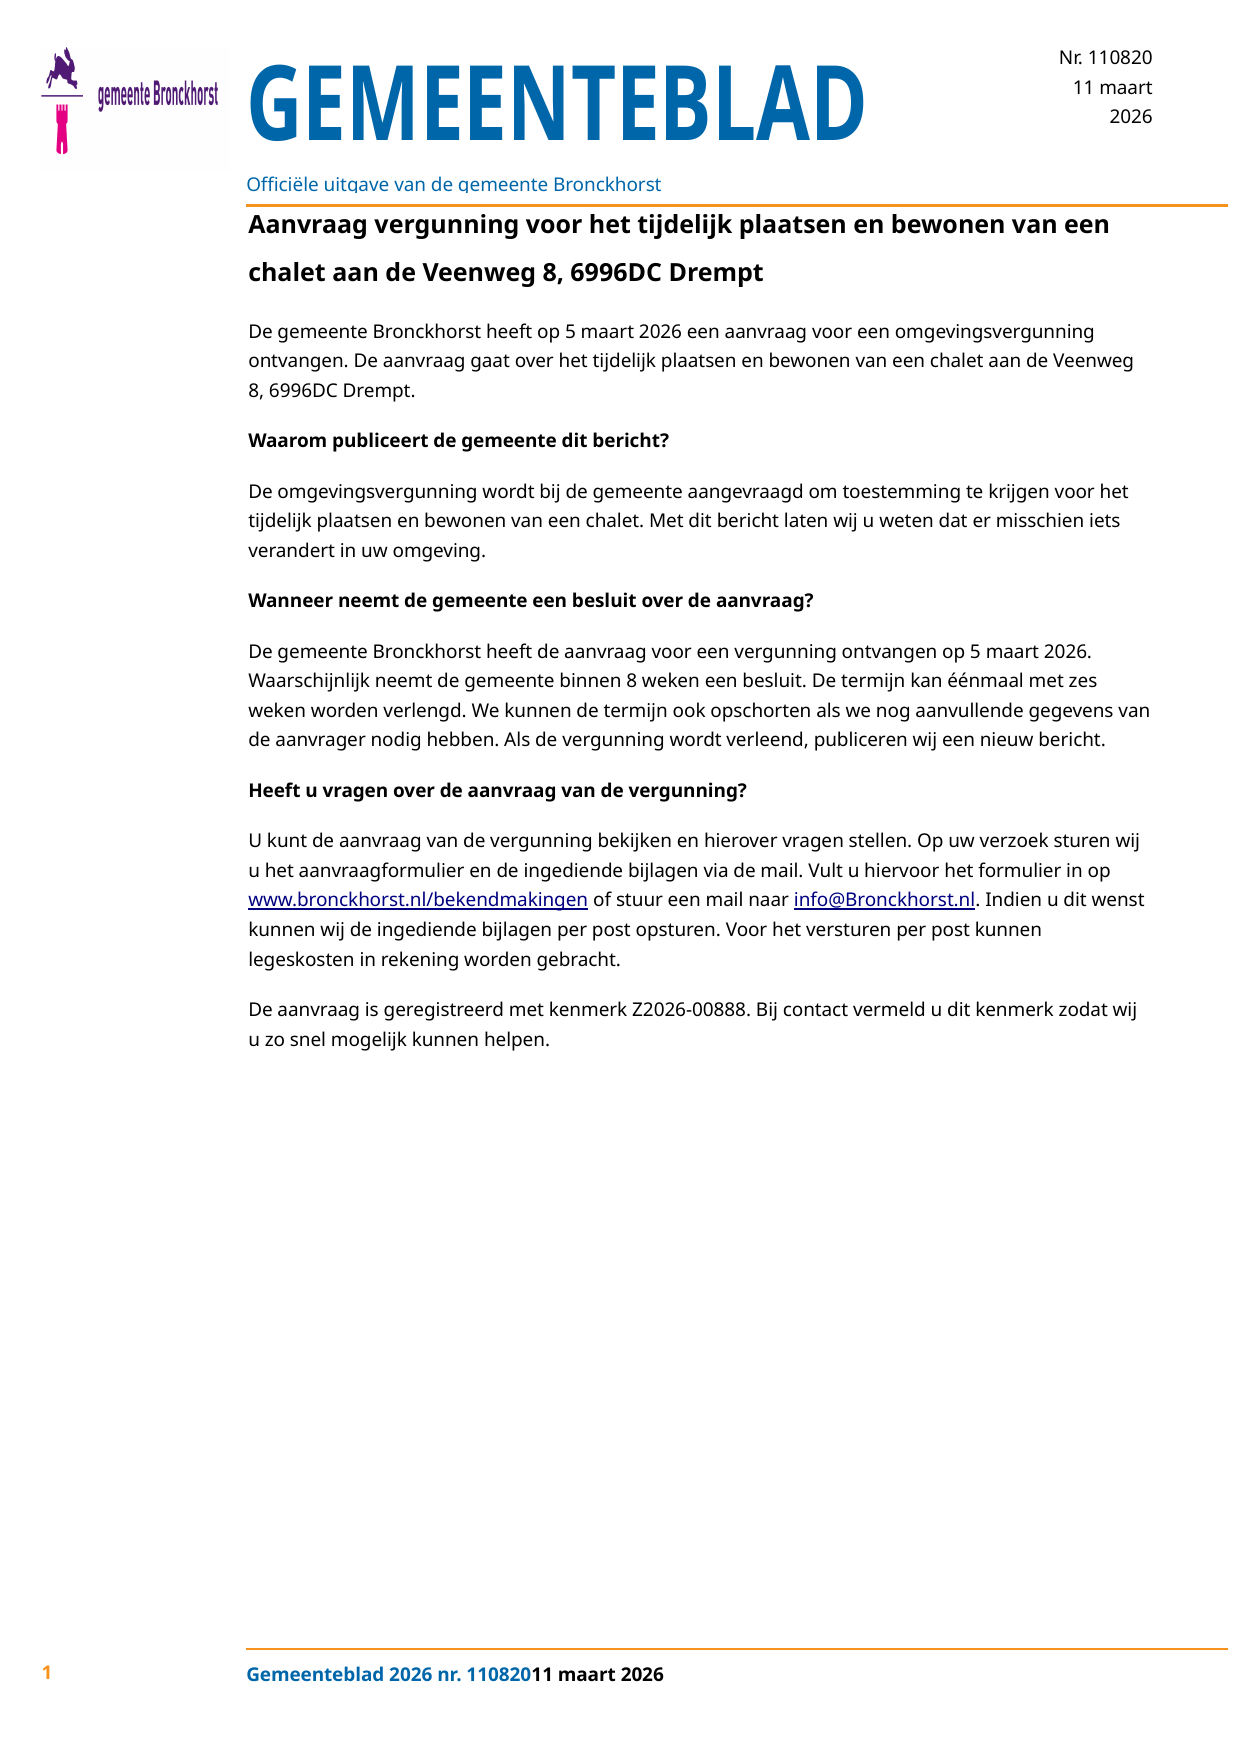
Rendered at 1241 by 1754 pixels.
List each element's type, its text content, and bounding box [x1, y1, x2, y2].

text De gemeente Bronckhorst heeft de aanvraag voor een vergunning ontvangen op 5 maart 2026. Waarschijnlijk neemt de gemeente binnen 8 weken een besluit. De termijn kan éénmaal met zes weken worden verlengd. We kunnen de termijn ook opschorten als we nog aanvullende gegevens van de aanvrager nodig hebben. Als de vergunning wordt verleend, publiceren wij een nieuw bericht. [248, 638, 1152, 752]
text Heeft u vragen over de aanvraag van de vergunning? [248, 777, 1152, 803]
picture [41, 47, 231, 172]
text Wanneer neemt de gemeente een besluit over de aanvraag? [248, 587, 1152, 613]
text Aanvraag vergunning voor het tijdelijk plaatsen en bewonen van een chalet aan de Veenweg 8, 6996DC Drempt [248, 207, 1152, 288]
text De gemeente Bronckhorst heeft op 5 maart 2026 een aanvraag voor een omgevingsvergunning ontvangen. De aanvraag gaat over het tijdelijk plaatsen en bewonen van een chalet aan de Veenweg 8, 6996DC Drempt. [248, 318, 1152, 403]
text De omgevingsvergunning wordt bij de gemeente aangevraagd om toestemming te krijgen voor het tijdelijk plaatsen en bewonen van een chalet. Met dit bericht laten wij u weten dat er misschien iets verandert in uw omgeving. [248, 478, 1152, 563]
text Waarom publiceert de gemeente dit bericht? [248, 427, 1152, 453]
text De aanvraag is geregistreerd met kenmerk Z2026-00888. Bij contact vermeld u dit kenmerk zodat wij u zo snel mogelijk kunnen helpen. [248, 996, 1152, 1052]
text U kunt de aanvraag van de vergunning bekijken en hierover vragen stellen. Op uw verzoek sturen wij u het aanvraagformulier en de ingediende bijlagen via de mail. Vult u hiervoor het formulier in op www.bronckhorst.nl/bekendmakingen of stuur een mail naar info@Bronckhorst.nl. Indien u dit wenst kunnen wij de ingediende bijlagen per post opsturen. Voor het versturen per post kunnen legeskosten in rekening worden gebracht. [248, 827, 1152, 972]
